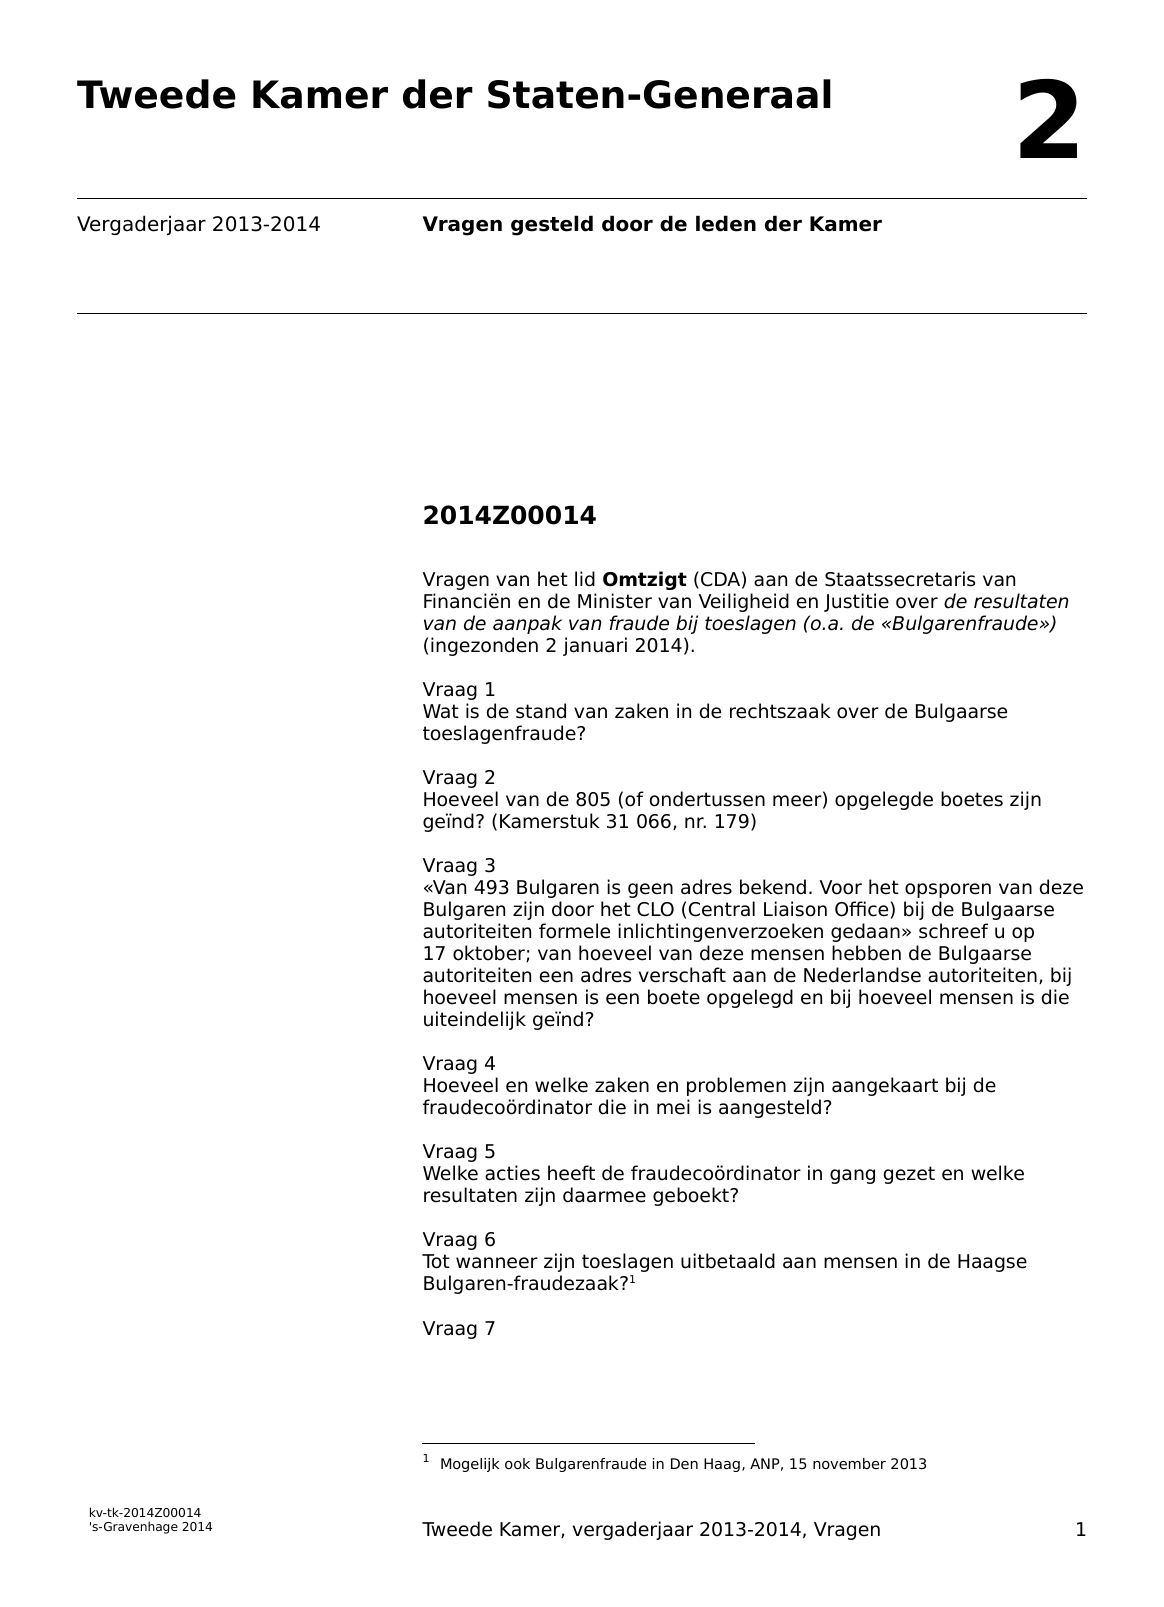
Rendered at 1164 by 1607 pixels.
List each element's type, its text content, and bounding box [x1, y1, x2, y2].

text kv-tk-2014Z00014 [88, 1506, 323, 1520]
text Vragen van het lid Omtzigt (CDA) aan de Staatssecretaris van Financiën en de Minister van Veiligheid en Justitie over de resultaten van de aanpak van fraude bij toeslagen (o.a. de «Bulgarenfraude») (ingezonden 2 januari 2014). [422, 569, 1087, 657]
text 2014Z00014 [422, 501, 1087, 531]
table_header Tweede Kamer der Staten-Generaal [77, 59, 886, 198]
text Vraag 5 [422, 1141, 1087, 1163]
text Vraag 3 [422, 855, 1087, 877]
text Vraag 6 [422, 1229, 1087, 1251]
text Mogelijk ook Bulgarenfraude in Den Haag, ANP, 15 november 2013 [422, 1452, 1087, 1474]
text Welke acties heeft de fraudecoördinator in gang gezet en welke resultaten zijn daarmee geboekt? [422, 1163, 1087, 1207]
text Vraag 2 [422, 767, 1087, 789]
text Vraag 7 [422, 1317, 1087, 1339]
text Tot wanneer zijn toeslagen uitbetaald aan mensen in de Haagse Bulgaren-fraudezaak? [422, 1251, 1087, 1295]
text «Van 493 Bulgaren is geen adres bekend. Voor het opsporen van deze Bulgaren zijn door het CLO (Central Liaison Office) bij de Bulgaarse autoriteiten formele inlichtingenverzoeken gedaan» schreef u op 17 oktober; van hoeveel van deze mensen hebben de Bulgaarse autoriteiten een adres verschaft aan de Nederlandse autoriteiten, bij hoeveel mensen is een boete opgelegd en bij hoeveel mensen is die uiteindelijk geïnd? [422, 877, 1087, 1031]
table_cell Vergaderjaar 2013-2014 [77, 199, 422, 313]
text 's-Gravenhage 2014 [88, 1520, 323, 1534]
text Hoeveel van de 805 (of ondertussen meer) opgelegde boetes zijn geïnd? (Kamerstuk 31 066, nr. 179) [422, 789, 1087, 833]
text Wat is de stand van zaken in de rechtszaak over de Bulgaarse toeslagenfraude? [422, 701, 1087, 745]
text Hoeveel en welke zaken en problemen zijn aangekaart bij de fraudecoördinator die in mei is aangesteld? [422, 1075, 1087, 1119]
text Vraag 4 [422, 1053, 1087, 1075]
text Vraag 1 [422, 679, 1087, 701]
table_cell Vragen gesteld door de leden der Kamer [422, 199, 1087, 313]
table_header 2 [886, 59, 1087, 198]
